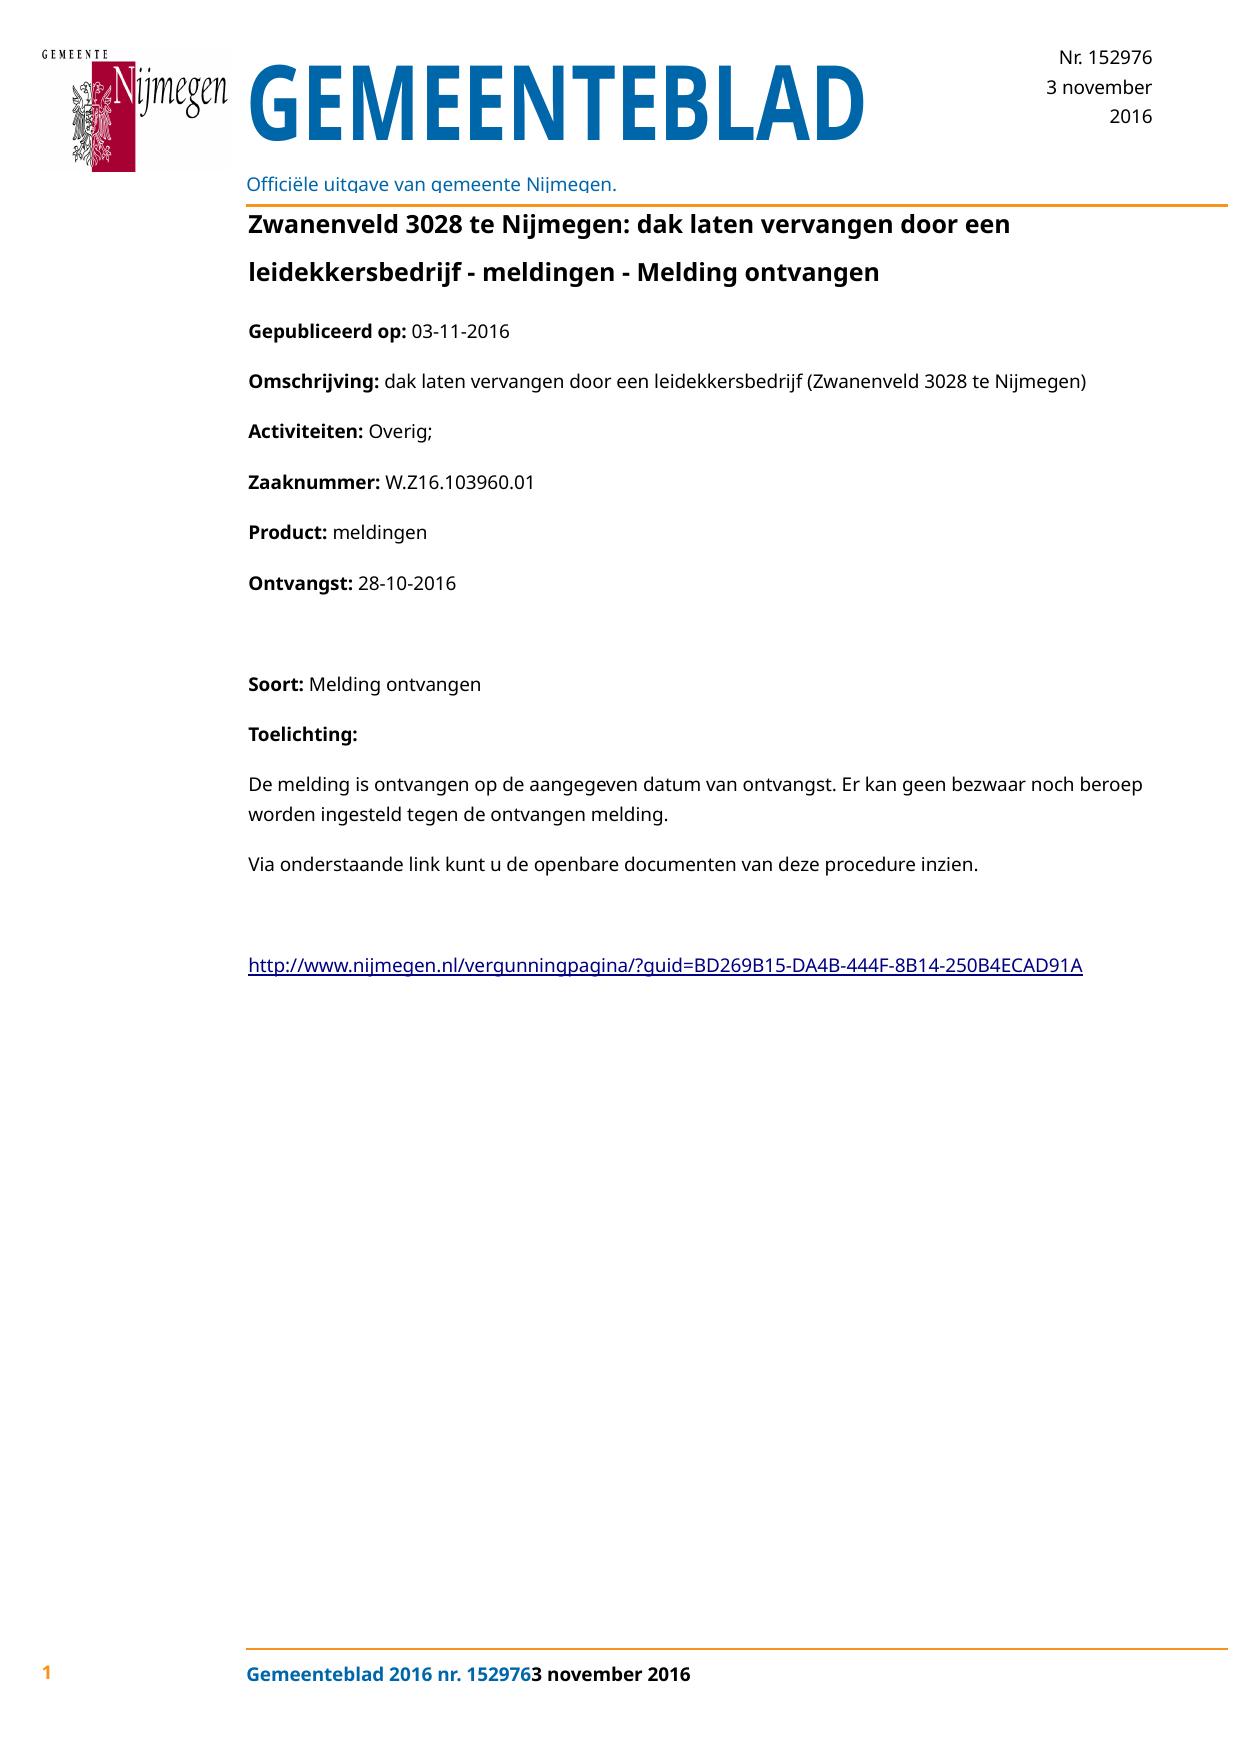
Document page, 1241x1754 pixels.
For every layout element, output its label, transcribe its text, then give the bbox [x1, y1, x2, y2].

text Omschrijving: dak laten vervangen door een leidekkersbedrijf (Zwanenveld 3028 te Nijmegen) [248, 368, 1152, 394]
text Zwanenveld 3028 te Nijmegen: dak laten vervangen door een leidekkersbedrijf - meldingen - Melding ontvangen [248, 207, 1152, 288]
text http://www.nijmegen.nl/vergunningpagina/?guid=BD269B15-DA4B-444F-8B14-250B4ECAD91A [248, 952, 1152, 978]
picture [41, 47, 231, 172]
text Activiteiten: Overig; [248, 419, 1152, 444]
text Zaaknummer: W.Z16.103960.01 [248, 469, 1152, 495]
text Soort: Melding ontvangen [248, 671, 1152, 697]
text Toelichting: [248, 721, 1152, 747]
text Via onderstaande link kunt u de openbare documenten van deze procedure inzien. [248, 852, 1152, 877]
text Ontvangst: 28-10-2016 [248, 570, 1152, 596]
text Gepubliceerd op: 03-11-2016 [248, 318, 1152, 344]
text De melding is ontvangen op de aangegeven datum van ontvangst. Er kan geen bezwaar noch beroep worden ingesteld tegen de ontvangen melding. [248, 772, 1152, 827]
text Product: meldingen [248, 519, 1152, 545]
